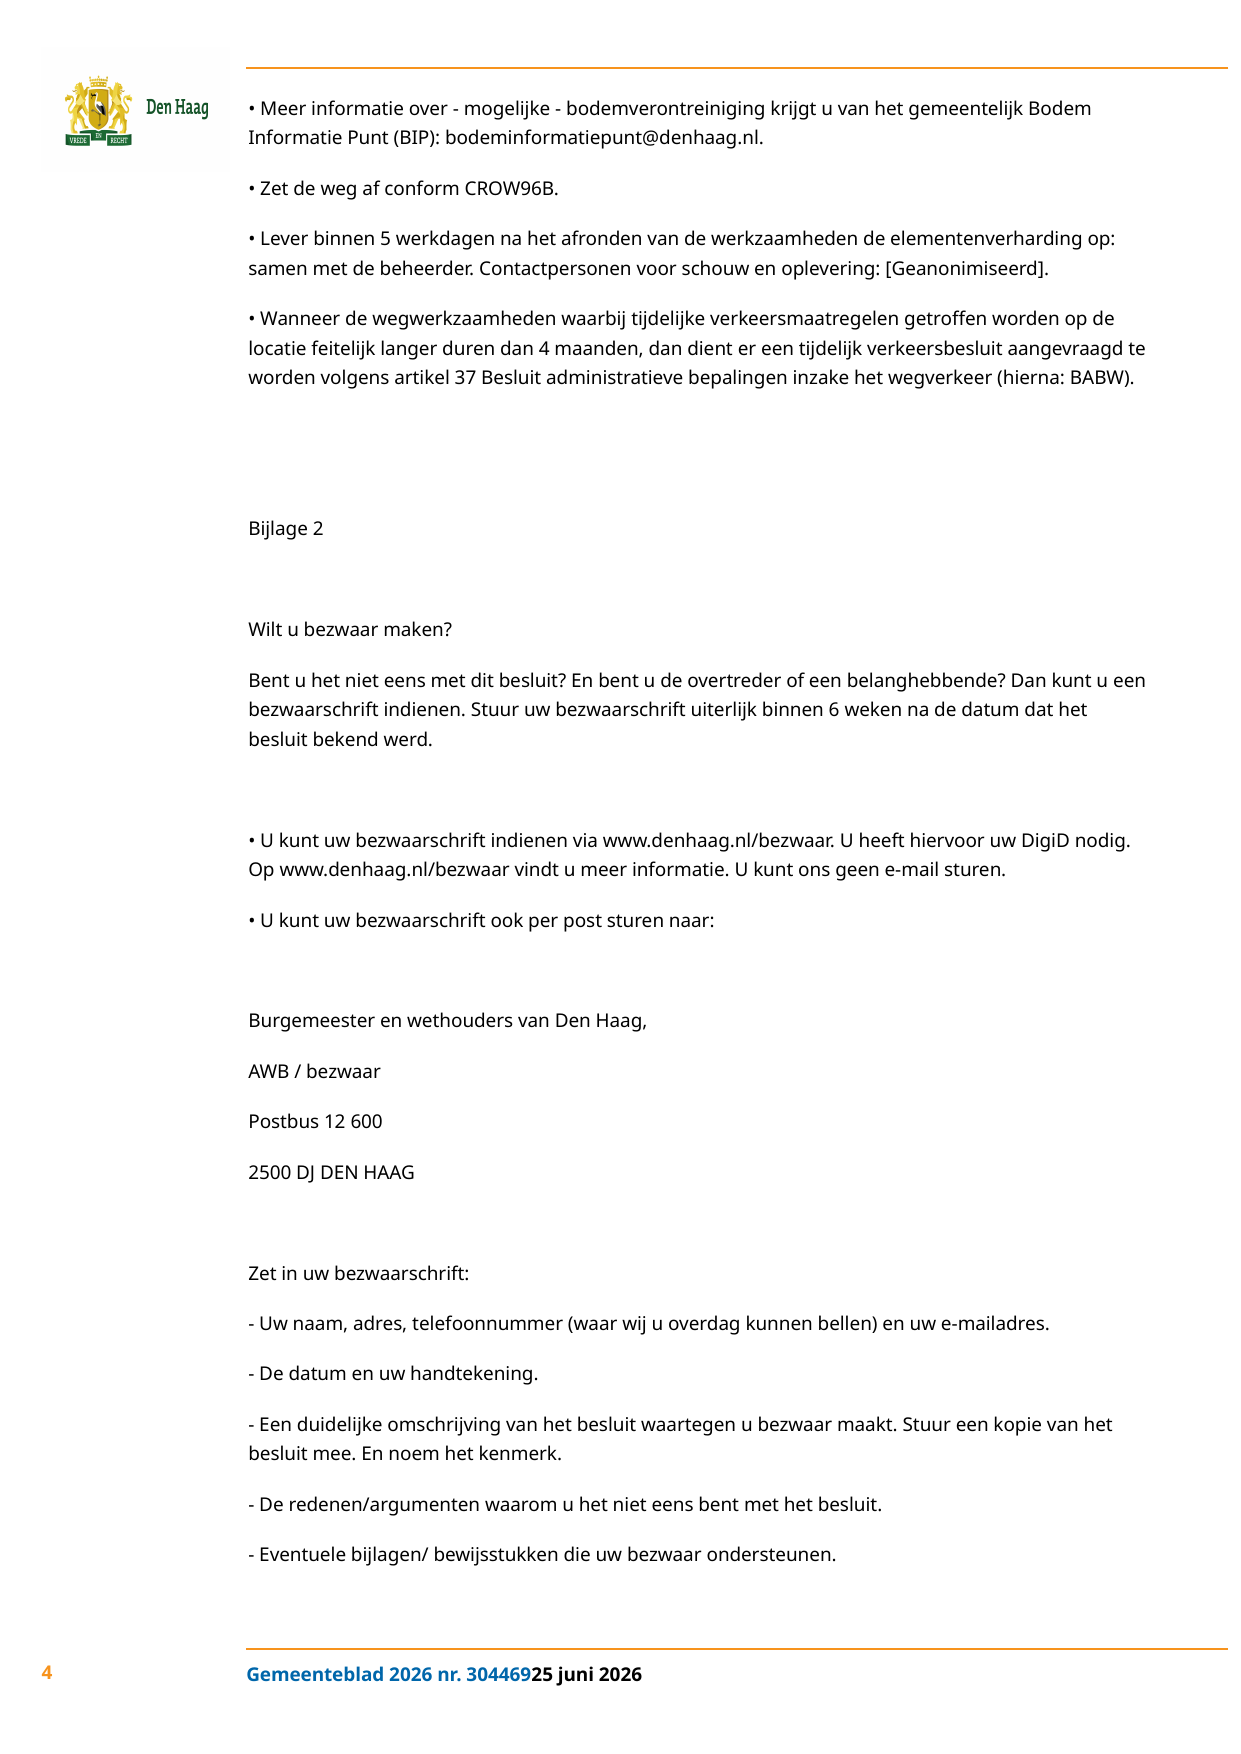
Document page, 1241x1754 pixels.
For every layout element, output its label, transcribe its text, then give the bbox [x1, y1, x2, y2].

text - Een duidelijke omschrijving van het besluit waartegen u bezwaar maakt. Stuur een kopie van het besluit mee. En noem het kenmerk. [248, 1411, 1152, 1466]
text AWB / bezwaar [248, 1058, 1152, 1084]
text - Uw naam, adres, telefoonnummer (waar wij u overdag kunnen bellen) en uw e-mailadres. [248, 1310, 1152, 1336]
text • Lever binnen 5 werkdagen na het afronden van de werkzaamheden de elementenverharding op: samen met de beheerder. Contactpersonen voor schouw en oplevering: [Geanonimiseerd]. [248, 225, 1152, 281]
text • U kunt uw bezwaarschrift ook per post sturen naar: [248, 907, 1152, 933]
text - De datum en uw handtekening. [248, 1361, 1152, 1386]
text Bent u het niet eens met dit besluit? En bent u de overtreder of een belanghebbende? Dan kunt u een bezwaarschrift indienen. Stuur uw bezwaarschrift uiterlijk binnen 6 weken na de datum dat het besluit bekend werd. [248, 667, 1152, 752]
text - Eventuele bijlagen/ bewijsstukken die uw bezwaar ondersteunen. [248, 1541, 1152, 1567]
picture [41, 47, 231, 172]
text 2500 DJ DEN HAAG [248, 1159, 1152, 1185]
text • Wanneer de wegwerkzaamheden waarbij tijdelijke verkeersmaatregelen getroffen worden op de locatie feitelijk langer duren dan 4 maanden, dan dient er een tijdelijk verkeersbesluit aangevraagd te worden volgens artikel 37 Besluit administratieve bepalingen inzake het wegverkeer (hierna: BABW). [248, 305, 1152, 390]
text Zet in uw bezwaarschrift: [248, 1260, 1152, 1286]
text Postbus 12 600 [248, 1108, 1152, 1134]
text Bijlage 2 [248, 516, 1152, 541]
text Wilt u bezwaar maken? [248, 616, 1152, 642]
text - De redenen/argumenten waarom u het niet eens bent met het besluit. [248, 1491, 1152, 1517]
text • Meer informatie over - mogelijke - bodemverontreiniging krijgt u van het gemeentelijk Bodem Informatie Punt (BIP): bodeminformatiepunt@denhaag.nl. [248, 95, 1152, 150]
text • U kunt uw bezwaarschrift indienen via www.denhaag.nl/bezwaar. U heeft hiervoor uw DigiD nodig. Op www.denhaag.nl/bezwaar vindt u meer informatie. U kunt ons geen e-mail sturen. [248, 827, 1152, 882]
text Burgemeester en wethouders van Den Haag, [248, 1008, 1152, 1033]
text • Zet de weg af conform CROW96B. [248, 175, 1152, 201]
